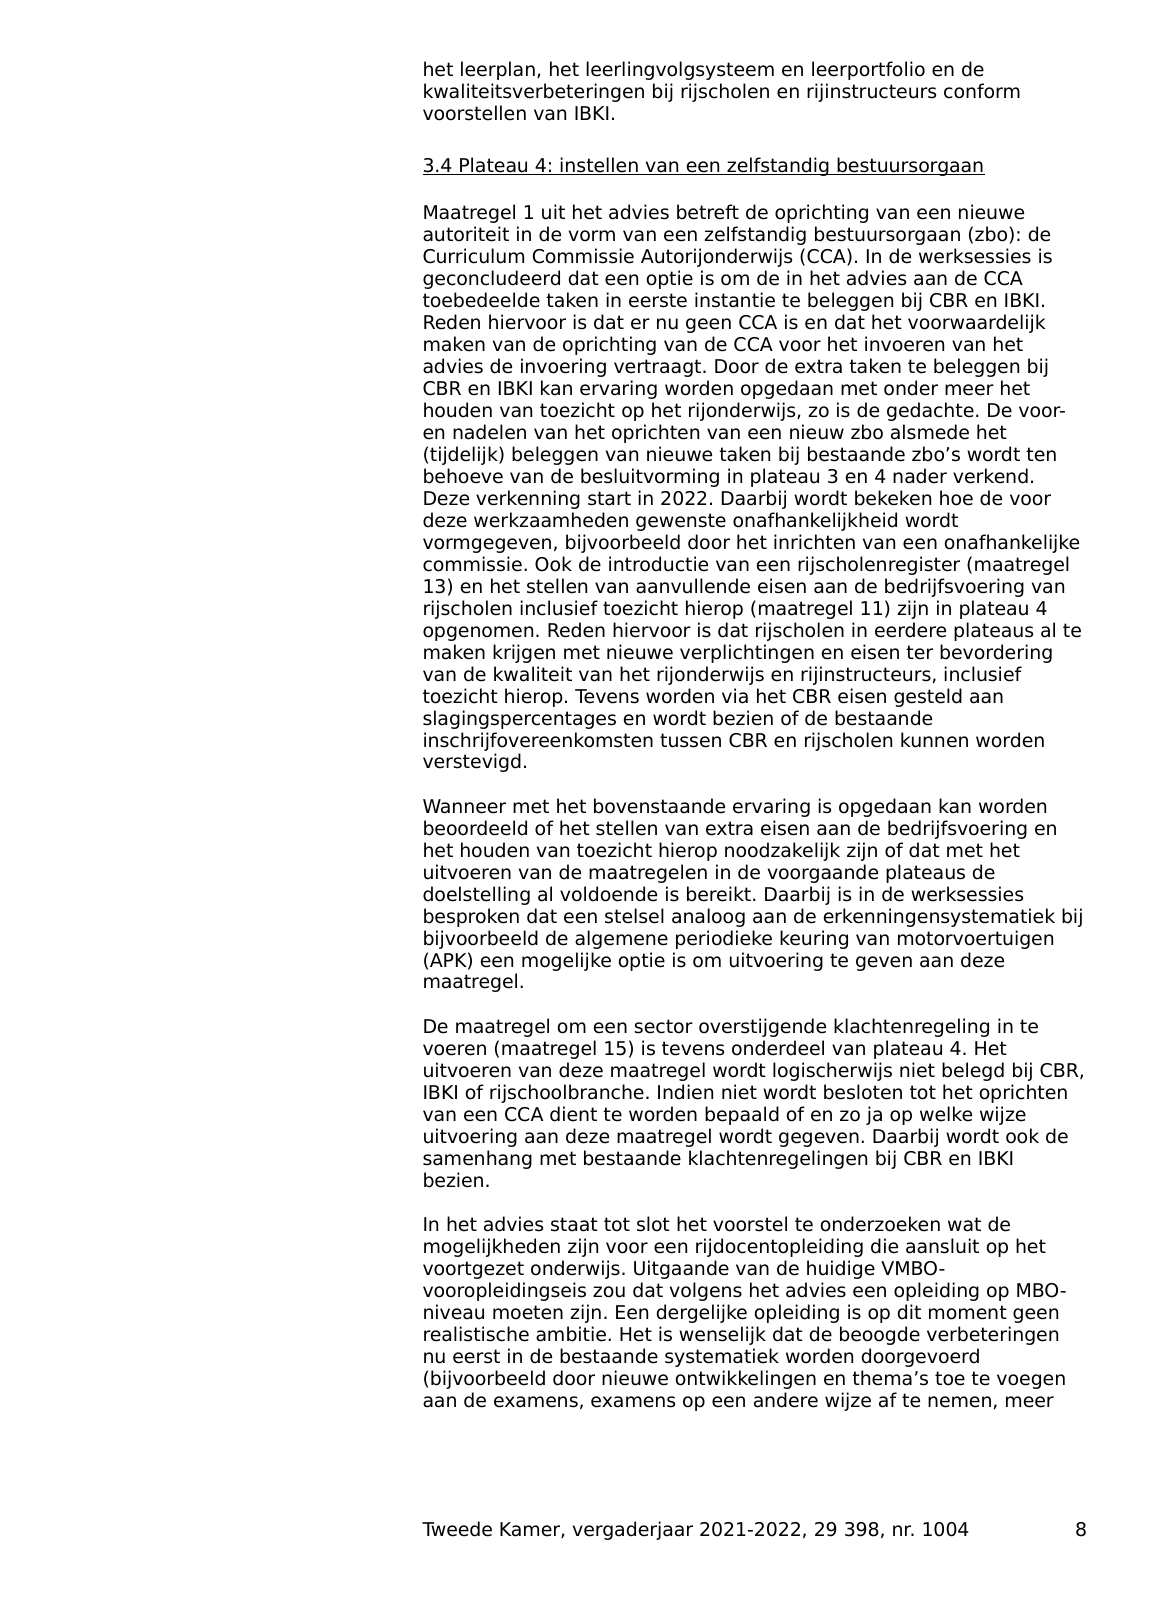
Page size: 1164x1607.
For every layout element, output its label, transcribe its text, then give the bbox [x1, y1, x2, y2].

text De maatregel om een sector overstijgende klachtenregeling in te voeren (maatregel 15) is tevens onderdeel van plateau 4. Het uitvoeren van deze maatregel wordt logischerwijs niet belegd bij CBR, IBKI of rijschoolbranche. Indien niet wordt besloten tot het oprichten van een CCA dient te worden bepaald of en zo ja op welke wijze uitvoering aan deze maatregel wordt gegeven. Daarbij wordt ook de samenhang met bestaande klachtenregelingen bij CBR en IBKI bezien. [422, 1016, 1087, 1191]
subtitle 3.4 Plateau 4: instellen van een zelfstandig bestuursorgaan [422, 155, 1087, 177]
text Wanneer met het bovenstaande ervaring is opgedaan kan worden beoordeeld of het stellen van extra eisen aan de bedrijfsvoering en het houden van toezicht hierop noodzakelijk zijn of dat met het uitvoeren van de maatregelen in de voorgaande plateaus de doelstelling al voldoende is bereikt. Daarbij is in de werksessies besproken dat een stelsel analoog aan de erkenningensystematiek bij bijvoorbeeld de algemene periodieke keuring van motorvoertuigen (APK) een mogelijke optie is om uitvoering te geven aan deze maatregel. [422, 796, 1087, 993]
text Maatregel 1 uit het advies betreft de oprichting van een nieuwe autoriteit in de vorm van een zelfstandig bestuursorgaan (zbo): de Curriculum Commissie Autorijonderwijs (CCA). In de werksessies is geconcludeerd dat een optie is om de in het advies aan de CCA toebedeelde taken in eerste instantie te beleggen bij CBR en IBKI. Reden hiervoor is dat er nu geen CCA is en dat het voorwaardelijk maken van de oprichting van de CCA voor het invoeren van het advies de invoering vertraagt. Door de extra taken te beleggen bij CBR en IBKI kan ervaring worden opgedaan met onder meer het houden van toezicht op het rijonderwijs, zo is de gedachte. De voor- en nadelen van het oprichten van een nieuw zbo alsmede het (tijdelijk) beleggen van nieuwe taken bij bestaande zbo’s wordt ten behoeve van de besluitvorming in plateau 3 en 4 nader verkend. Deze verkenning start in 2022. Daarbij wordt bekeken hoe de voor deze werkzaamheden gewenste onafhankelijkheid wordt vormgegeven, bijvoorbeeld door het inrichten van een onafhankelijke commissie. Ook de introductie van een rijscholenregister (maatregel 13) en het stellen van aanvullende eisen aan de bedrijfsvoering van rijscholen inclusief toezicht hierop (maatregel 11) zijn in plateau 4 opgenomen. Reden hiervoor is dat rijscholen in eerdere plateaus al te maken krijgen met nieuwe verplichtingen en eisen ter bevordering van de kwaliteit van het rijonderwijs en rijinstructeurs, inclusief toezicht hierop. Tevens worden via het CBR eisen gesteld aan slagingspercentages en wordt bezien of de bestaande inschrijfovereenkomsten tussen CBR en rijscholen kunnen worden verstevigd. [422, 202, 1087, 773]
text In het advies staat tot slot het voorstel te onderzoeken wat de mogelijkheden zijn voor een rijdocentopleiding die aansluit op het voortgezet onderwijs. Uitgaande van de huidige VMBO-vooropleidingseis zou dat volgens het advies een opleiding op MBO-niveau moeten zijn. Een dergelijke opleiding is op dit moment geen realistische ambitie. Het is wenselijk dat de beoogde verbeteringen nu eerst in de bestaande systematiek worden doorgevoerd (bijvoorbeeld door nieuwe ontwikkelingen en thema’s toe te voegen aan de examens, examens op een andere wijze af te nemen, meer [422, 1214, 1087, 1411]
text het leerplan, het leerlingvolgsysteem en leerportfolio en de kwaliteitsverbeteringen bij rijscholen en rijinstructeurs conform voorstellen van IBKI. [422, 59, 1087, 125]
